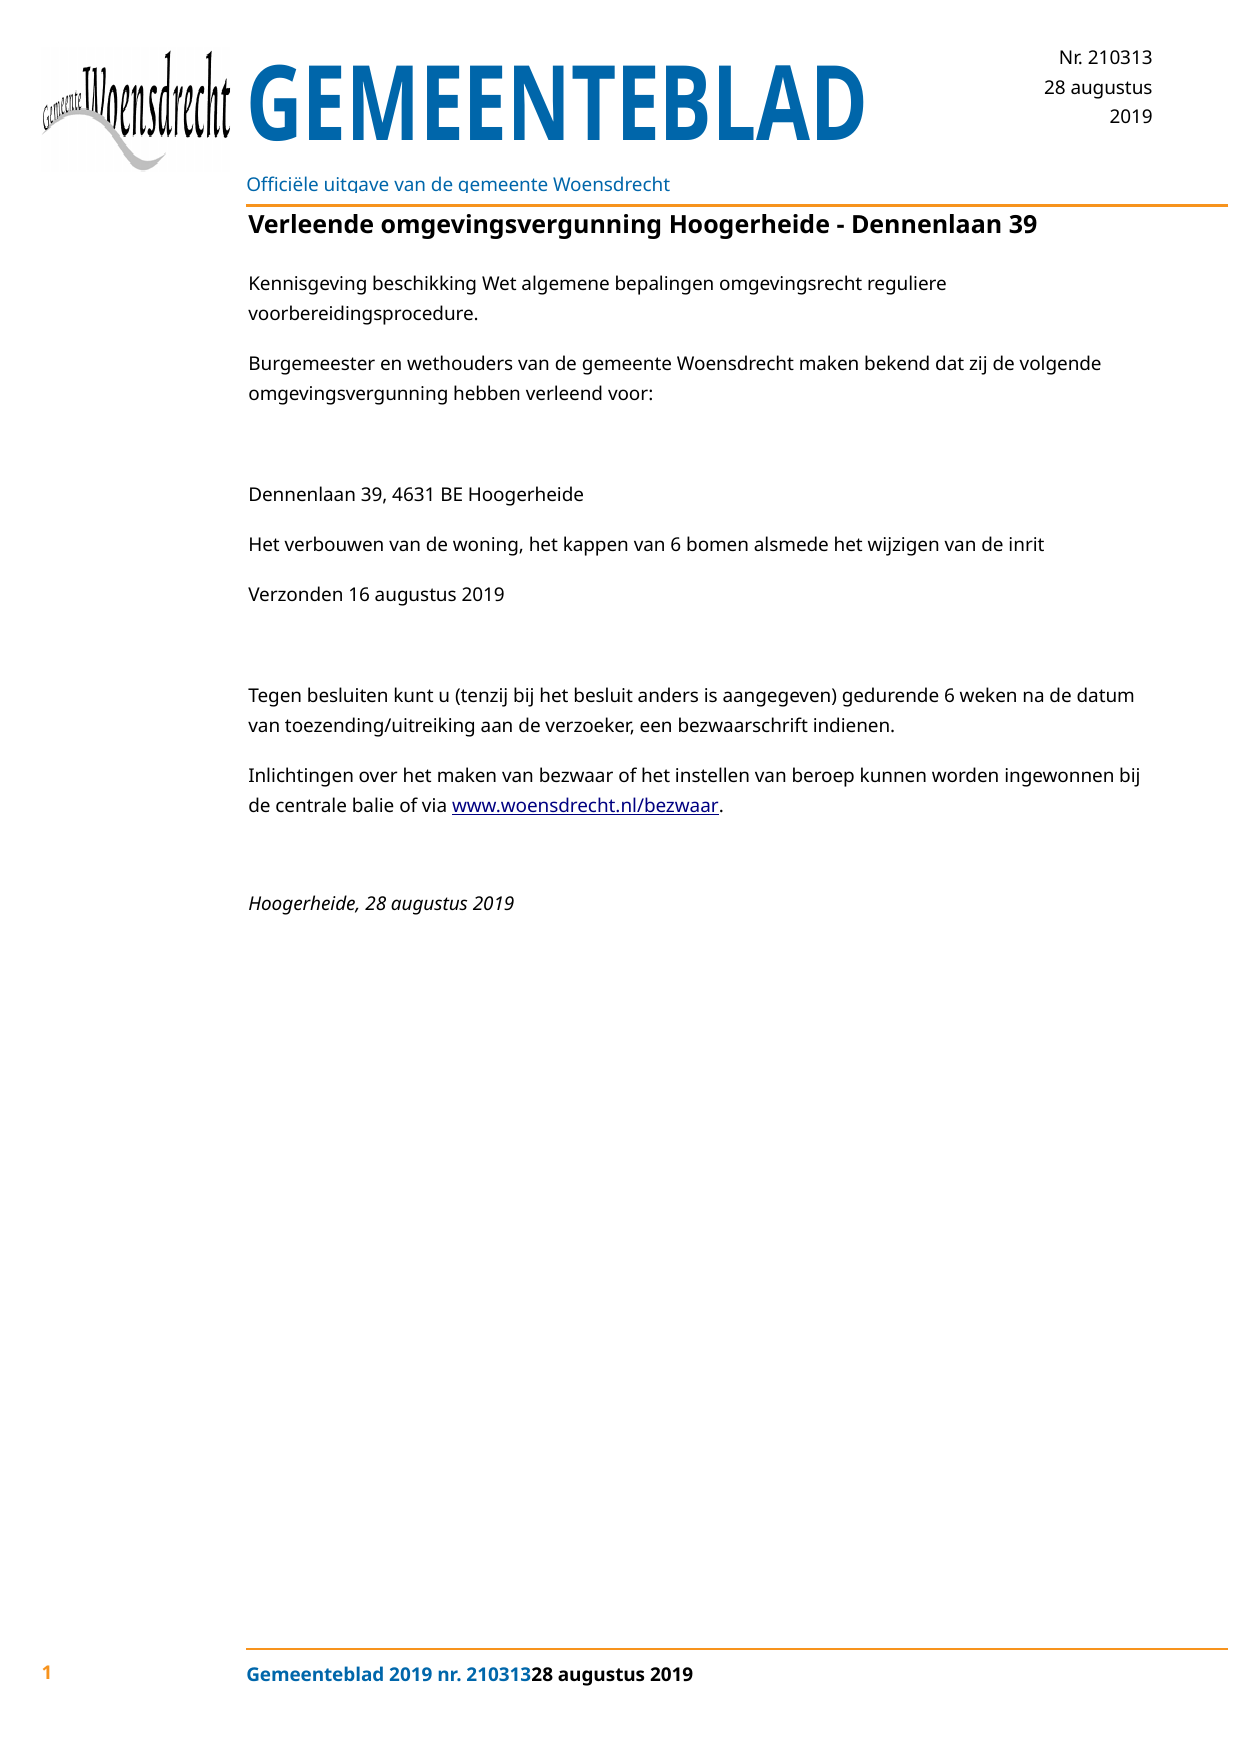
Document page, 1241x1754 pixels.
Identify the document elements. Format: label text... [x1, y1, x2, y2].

text Verzonden 16 augustus 2019 [248, 582, 1152, 607]
text Tegen besluiten kunt u (tenzij bij het besluit anders is aangegeven) gedurende 6 weken na de datum van toezending/uitreiking aan de verzoeker, een bezwaarschrift indienen. [248, 682, 1152, 738]
text Kennisgeving beschikking Wet algemene bepalingen omgevingsrecht reguliere voorbereidingsprocedure. [248, 270, 1152, 326]
text Hoogerheide, 28 augustus 2019 [248, 890, 1152, 916]
text Burgemeester en wethouders van de gemeente Woensdrecht maken bekend dat zij de volgende omgevingsvergunning hebben verleend voor: [248, 350, 1152, 406]
text Verleende omgevingsvergunning Hoogerheide - Dennenlaan 39 [248, 207, 1152, 241]
text Inlichtingen over het maken van bezwaar of het instellen van beroep kunnen worden ingewonnen bij de centrale balie of via www.woensdrecht.nl/bezwaar. [248, 762, 1152, 818]
picture [41, 47, 231, 172]
text Dennenlaan 39, 4631 BE Hoogerheide [248, 481, 1152, 506]
text Het verbouwen van de woning, het kappen van 6 bomen alsmede het wijzigen van de inrit [248, 531, 1152, 557]
